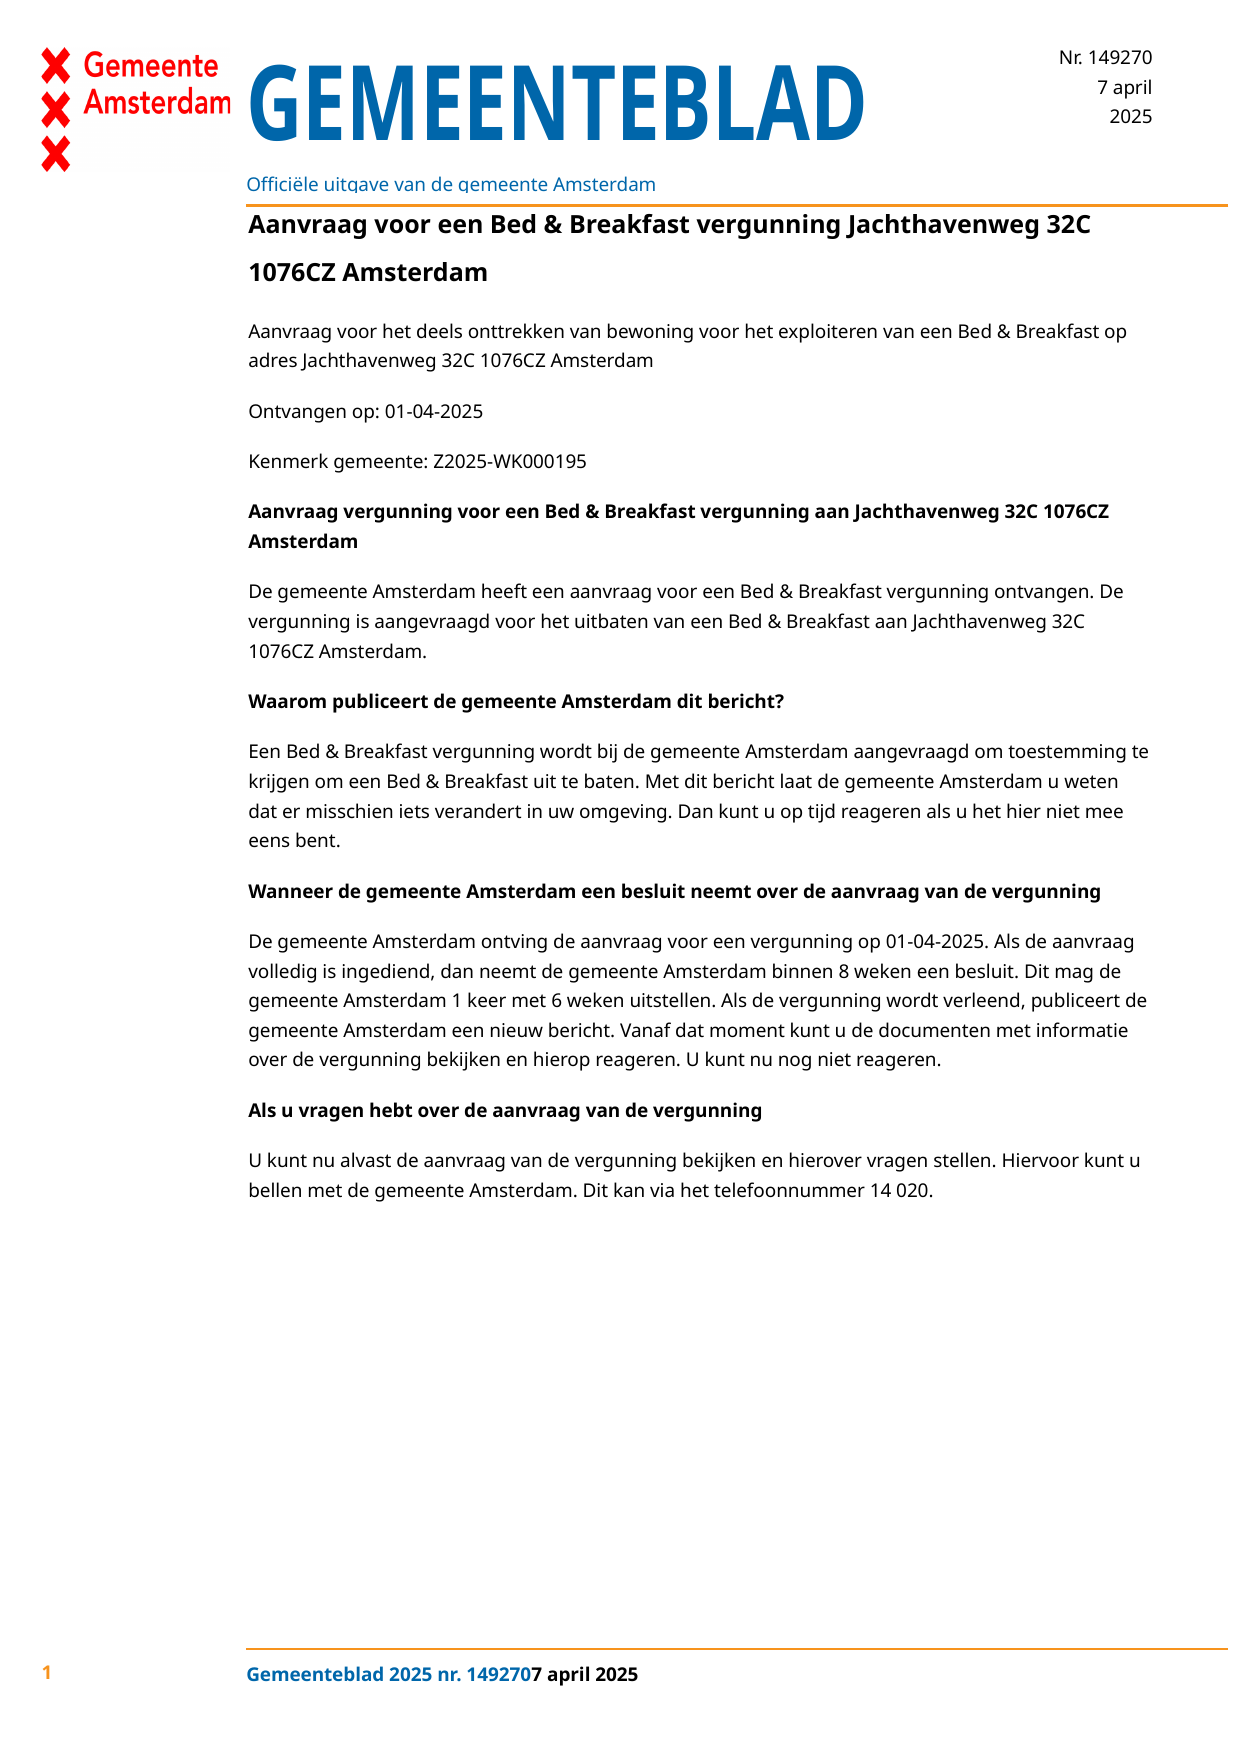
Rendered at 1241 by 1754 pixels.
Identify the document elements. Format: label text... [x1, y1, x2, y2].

text Waarom publiceert de gemeente Amsterdam dit bericht? [248, 688, 1152, 714]
text Aanvraag voor het deels onttrekken van bewoning voor het exploiteren van een Bed & Breakfast op adres Jachthavenweg 32C 1076CZ Amsterdam [248, 318, 1152, 373]
text Aanvraag voor een Bed & Breakfast vergunning Jachthavenweg 32C 1076CZ Amsterdam [248, 207, 1152, 288]
text Een Bed & Breakfast vergunning wordt bij de gemeente Amsterdam aangevraagd om toestemming te krijgen om een Bed & Breakfast uit te baten. Met dit bericht laat de gemeente Amsterdam u weten dat er misschien iets verandert in uw omgeving. Dan kunt u op tijd reageren als u het hier niet mee eens bent. [248, 739, 1152, 853]
text Wanneer de gemeente Amsterdam een besluit neemt over de aanvraag van de vergunning [248, 878, 1152, 904]
picture [41, 47, 231, 172]
text De gemeente Amsterdam heeft een aanvraag voor een Bed & Breakfast vergunning ontvangen. De vergunning is aangevraagd voor het uitbaten van een Bed & Breakfast aan Jachthavenweg 32C 1076CZ Amsterdam. [248, 579, 1152, 664]
text Als u vragen hebt over de aanvraag van de vergunning [248, 1097, 1152, 1123]
text Ontvangen op: 01-04-2025 [248, 398, 1152, 424]
text Kenmerk gemeente: Z2025-WK000195 [248, 448, 1152, 474]
text Aanvraag vergunning voor een Bed & Breakfast vergunning aan Jachthavenweg 32C 1076CZ Amsterdam [248, 499, 1152, 554]
text U kunt nu alvast de aanvraag van de vergunning bekijken en hierover vragen stellen. Hiervoor kunt u bellen met de gemeente Amsterdam. Dit kan via het telefoonnummer 14 020. [248, 1147, 1152, 1203]
text De gemeente Amsterdam ontving de aanvraag voor een vergunning op 01-04-2025. Als de aanvraag volledig is ingediend, dan neemt de gemeente Amsterdam binnen 8 weken een besluit. Dit mag de gemeente Amsterdam 1 keer met 6 weken uitstellen. Als de vergunning wordt verleend, publiceert de gemeente Amsterdam een nieuw bericht. Vanaf dat moment kunt u de documenten met informatie over de vergunning bekijken en hierop reageren. U kunt nu nog niet reageren. [248, 928, 1152, 1072]
